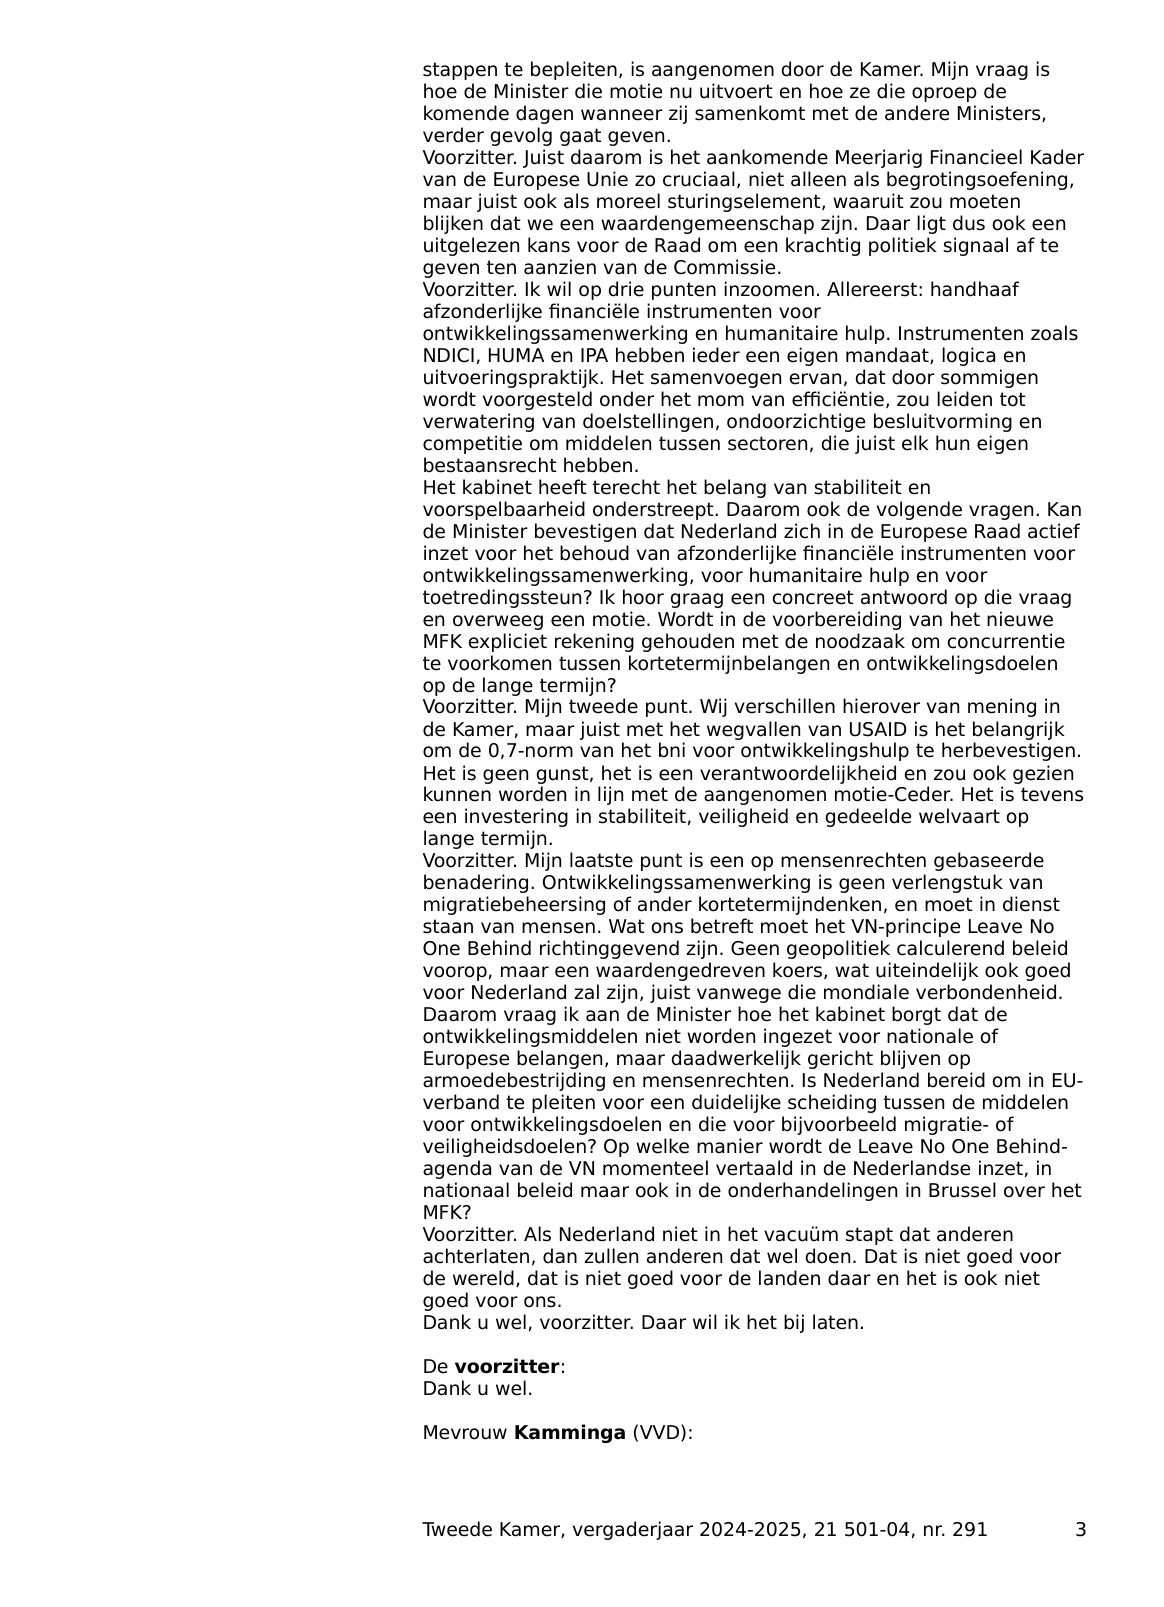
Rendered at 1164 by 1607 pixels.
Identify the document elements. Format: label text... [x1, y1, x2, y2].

text Mevrouw Kamminga (VVD): [422, 1422, 1087, 1444]
text Daarom vraag ik aan de Minister hoe het kabinet borgt dat de ontwikkelingsmiddelen niet worden ingezet voor nationale of Europese belangen, maar daadwerkelijk gericht blijven op armoedebestrijding en mensenrechten. Is Nederland bereid om in EU-verband te pleiten voor een duidelijke scheiding tussen de middelen voor ontwikkelingsdoelen en die voor bijvoorbeeld migratie- of veiligheidsdoelen? Op welke manier wordt de Leave No One Behind-agenda van de VN momenteel vertaald in de Nederlandse inzet, in nationaal beleid maar ook in de onderhandelingen in Brussel over het MFK? [422, 1004, 1087, 1224]
text Het kabinet heeft terecht het belang van stabiliteit en voorspelbaarheid onderstreept. Daarom ook de volgende vragen. Kan de Minister bevestigen dat Nederland zich in de Europese Raad actief inzet voor het behoud van afzonderlijke financiële instrumenten voor ontwikkelingssamenwerking, voor humanitaire hulp en voor toetredingssteun? Ik hoor graag een concreet antwoord op die vraag en overweeg een motie. Wordt in de voorbereiding van het nieuwe MFK expliciet rekening gehouden met de noodzaak om concurrentie te voorkomen tussen kortetermijnbelangen en ontwikkelingsdoelen op de lange termijn? [422, 477, 1087, 696]
text Voorzitter. Als Nederland niet in het vacuüm stapt dat anderen achterlaten, dan zullen anderen dat wel doen. Dat is niet goed voor de wereld, dat is niet goed voor de landen daar en het is ook niet goed voor ons. [422, 1224, 1087, 1312]
text Dank u wel. [422, 1378, 1087, 1400]
text Voorzitter. Mijn laatste punt is een op mensenrechten gebaseerde benadering. Ontwikkelingssamenwerking is geen verlengstuk van migratiebeheersing of ander kortetermijndenken, en moet in dienst staan van mensen. Wat ons betreft moet het VN-principe Leave No One Behind richtinggevend zijn. Geen geopolitiek calculerend beleid voorop, maar een waardengedreven koers, wat uiteindelijk ook goed voor Nederland zal zijn, juist vanwege die mondiale verbondenheid. [422, 850, 1087, 1004]
text Voorzitter. Mijn tweede punt. Wij verschillen hierover van mening in de Kamer, maar juist met het wegvallen van USAID is het belangrijk om de 0,7-norm van het bni voor ontwikkelingshulp te herbevestigen. Het is geen gunst, het is een verantwoordelijkheid en zou ook gezien kunnen worden in lijn met de aangenomen motie-Ceder. Het is tevens een investering in stabiliteit, veiligheid en gedeelde welvaart op lange termijn. [422, 696, 1087, 850]
text De voorzitter: [422, 1356, 1087, 1378]
text Voorzitter. Ik wil op drie punten inzoomen. Allereerst: handhaaf afzonderlijke financiële instrumenten voor ontwikkelingssamenwerking en humanitaire hulp. Instrumenten zoals NDICI, HUMA en IPA hebben ieder een eigen mandaat, logica en uitvoeringspraktijk. Het samenvoegen ervan, dat door sommigen wordt voorgesteld onder het mom van efficiëntie, zou leiden tot verwatering van doelstellingen, ondoorzichtige besluitvorming en competitie om middelen tussen sectoren, die juist elk hun eigen bestaansrecht hebben. [422, 279, 1087, 477]
text Voorzitter. Juist daarom is het aankomende Meerjarig Financieel Kader van de Europese Unie zo cruciaal, niet alleen als begrotingsoefening, maar juist ook als moreel sturingselement, waaruit zou moeten blijken dat we een waardengemeenschap zijn. Daar ligt dus ook een uitgelezen kans voor de Raad om een krachtig politiek signaal af te geven ten aanzien van de Commissie. [422, 147, 1087, 279]
text stappen te bepleiten, is aangenomen door de Kamer. Mijn vraag is hoe de Minister die motie nu uitvoert en hoe ze die oproep de komende dagen wanneer zij samenkomt met de andere Ministers, verder gevolg gaat geven. [422, 59, 1087, 147]
text Dank u wel, voorzitter. Daar wil ik het bij laten. [422, 1312, 1087, 1334]
